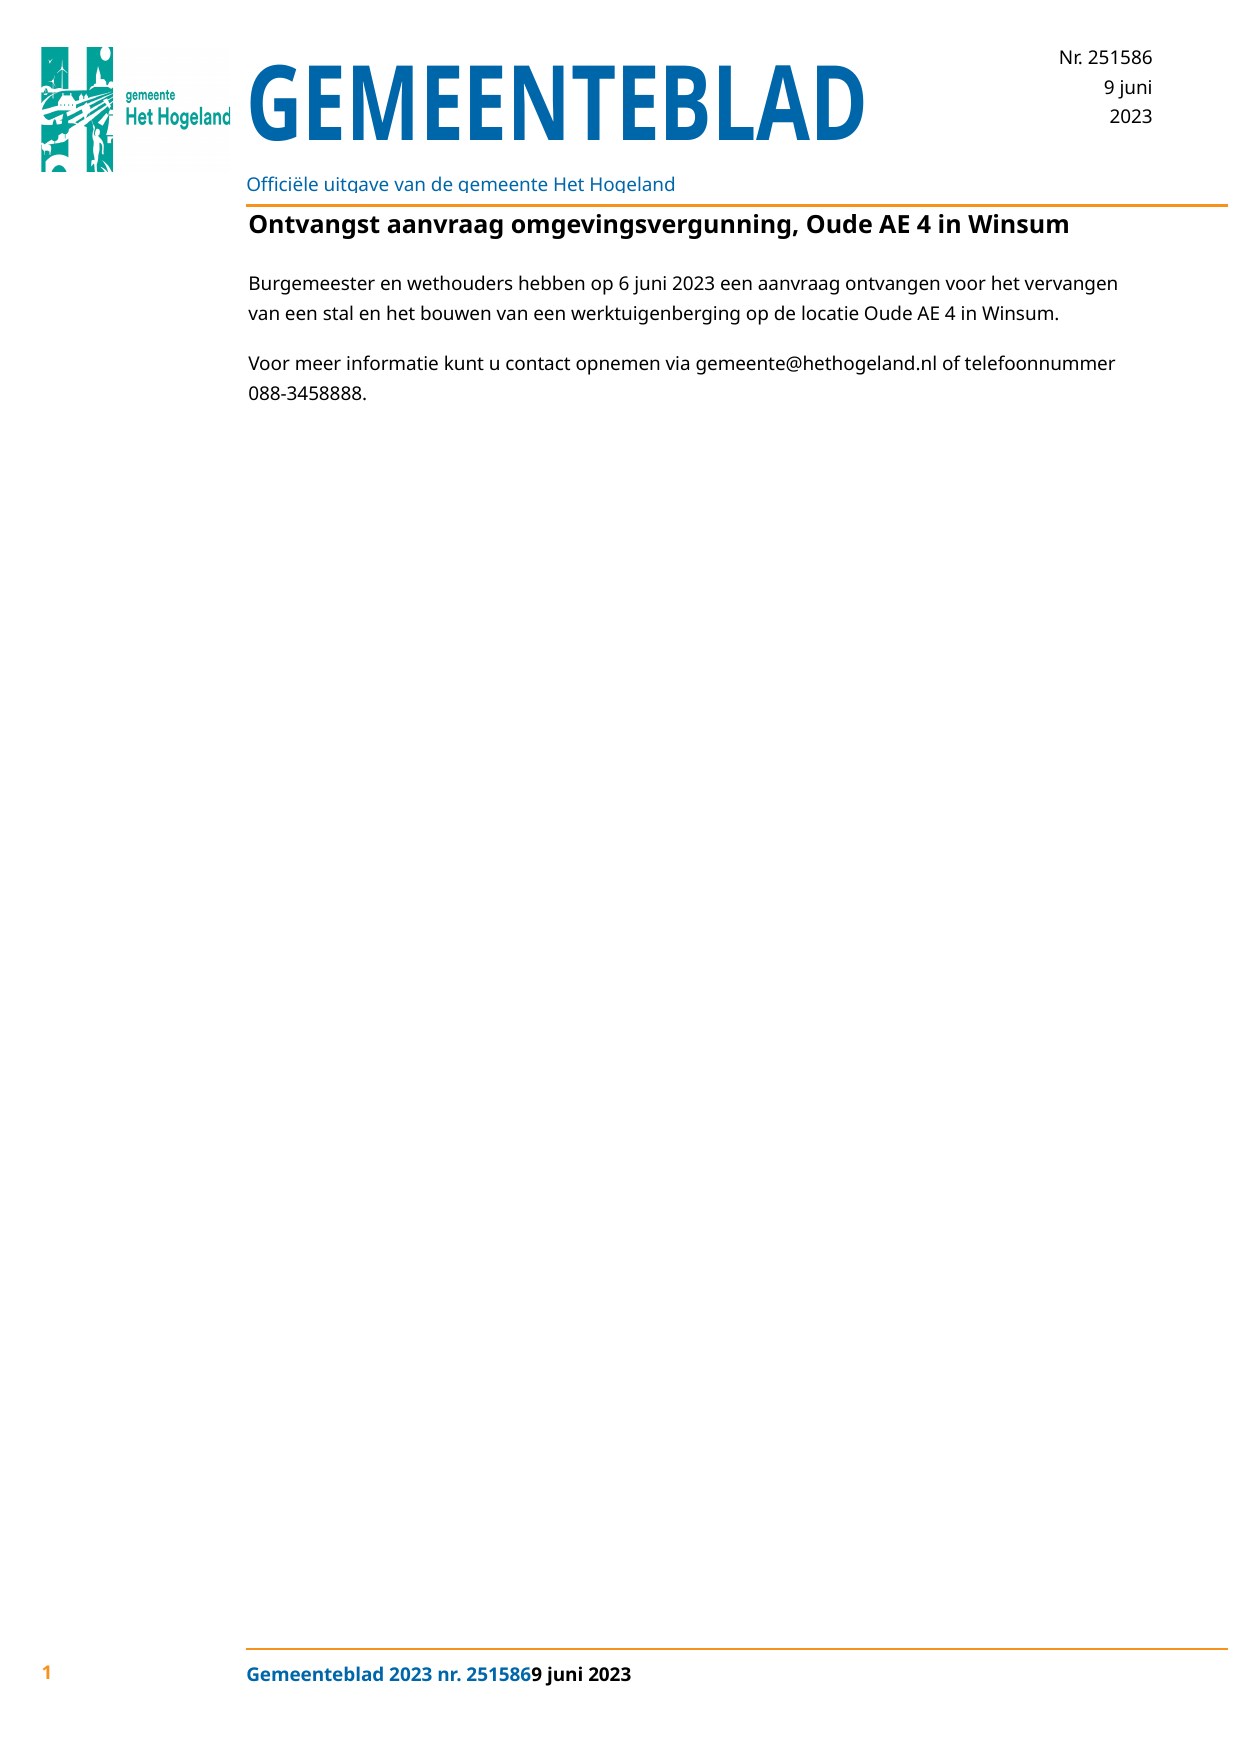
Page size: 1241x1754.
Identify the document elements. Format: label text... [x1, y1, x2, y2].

text Ontvangst aanvraag omgevingsvergunning, Oude AE 4 in Winsum [248, 207, 1152, 241]
text Voor meer informatie kunt u contact opnemen via gemeente@hethogeland.nl of telefoonnummer 088-3458888. [248, 350, 1152, 406]
picture [41, 47, 231, 172]
text Burgemeester en wethouders hebben op 6 juni 2023 een aanvraag ontvangen voor het vervangen van een stal en het bouwen van een werktuigenberging op de locatie Oude AE 4 in Winsum. [248, 270, 1152, 326]
